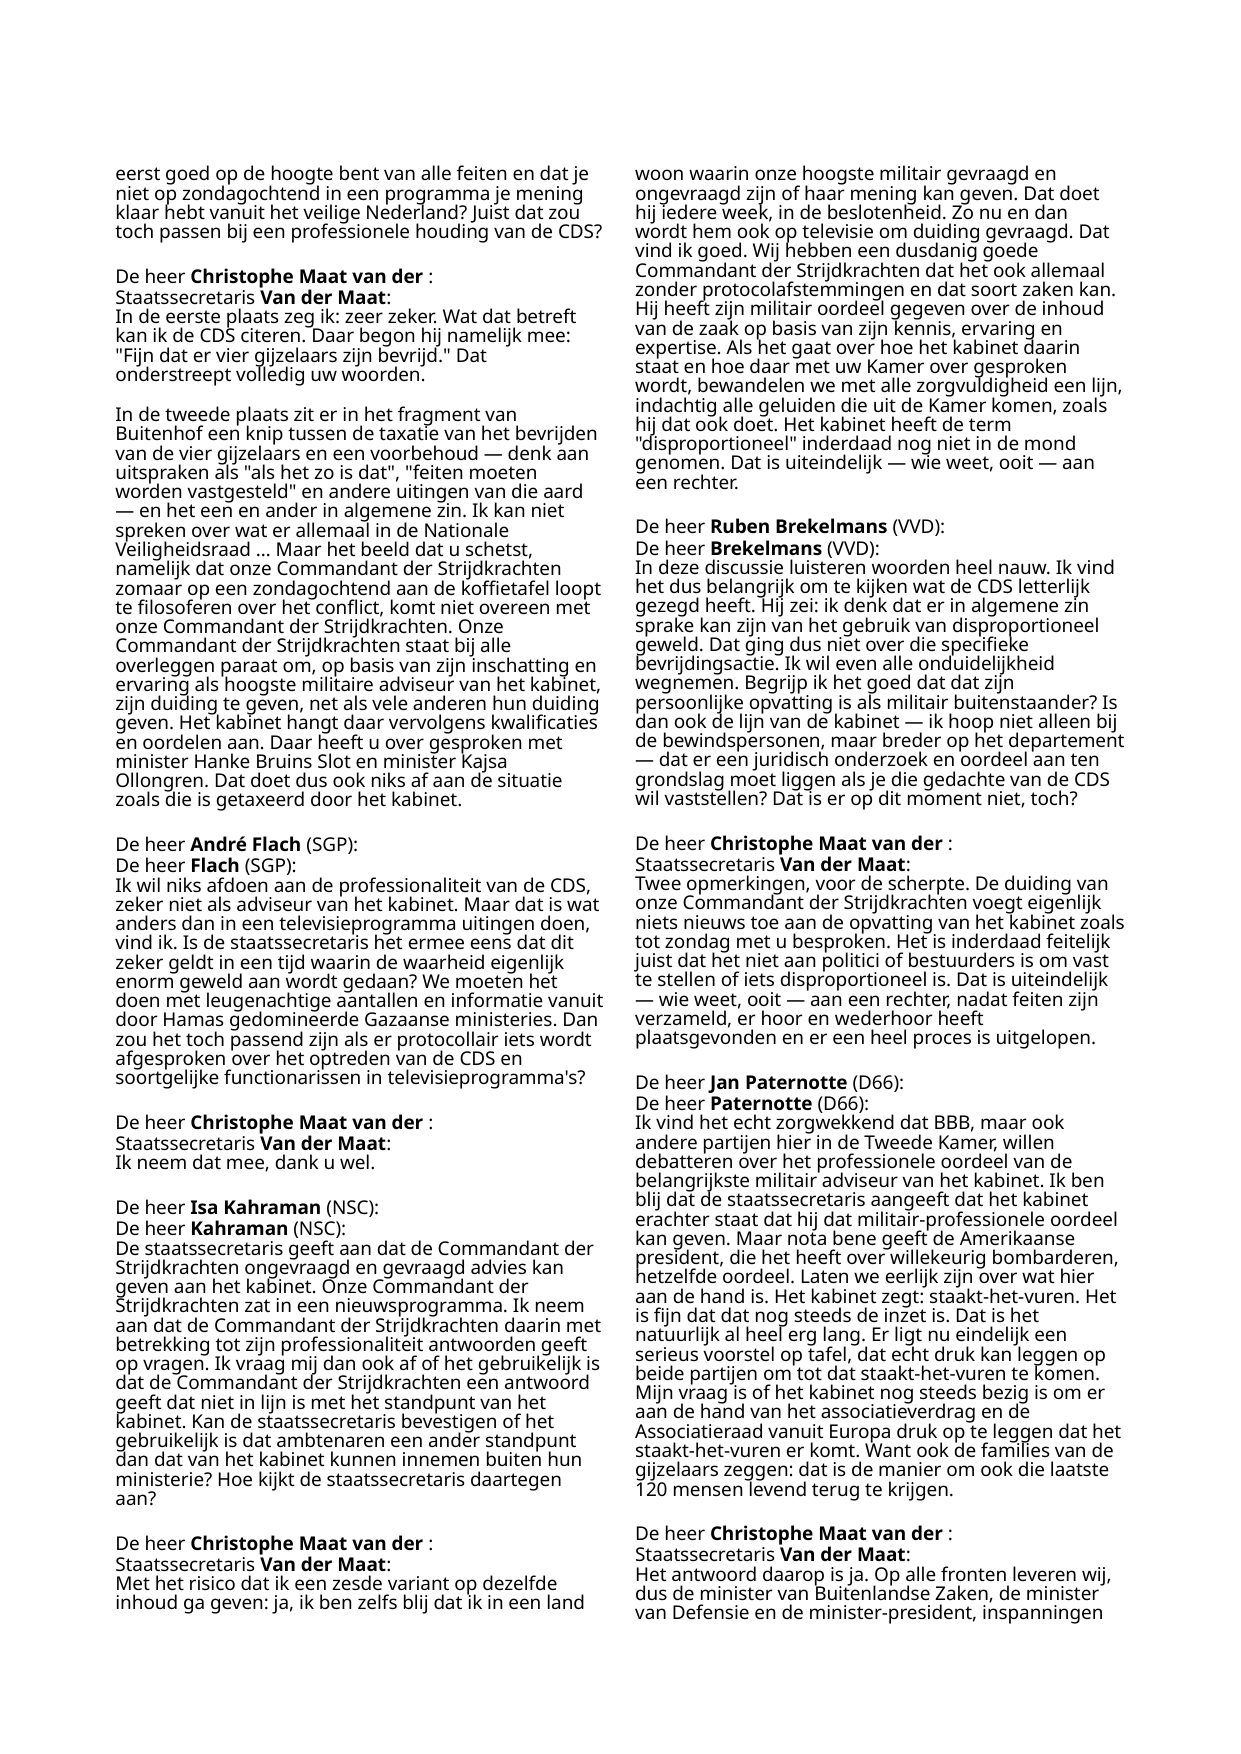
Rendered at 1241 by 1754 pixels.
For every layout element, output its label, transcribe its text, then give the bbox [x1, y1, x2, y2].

text Ik vind het echt zorgwekkend dat BBB, maar ook andere partijen hier in de Tweede Kamer, willen debatteren over het professionele oordeel van de belangrijkste militair adviseur van het kabinet. Ik ben blij dat de staatssecretaris aangeeft dat het kabinet erachter staat dat hij dat militair-professionele oordeel kan geven. Maar nota bene geeft de Amerikaanse president, die het heeft over willekeurig bombarderen, hetzelfde oordeel. Laten we eerlijk zijn over wat hier aan de hand is. Het kabinet zegt: staakt-het-vuren. Het is fijn dat dat nog steeds de inzet is. Dat is het natuurlijk al heel erg lang. Er ligt nu eindelijk een serieus voorstel op tafel, dat echt druk kan leggen op beide partijen om tot dat staakt-het-vuren te komen. Mijn vraag is of het kabinet nog steeds bezig is om er aan de hand van het associatieverdrag en de Associatieraad vanuit Europa druk op te leggen dat het staakt-het-vuren er komt. Want ook de families van de gijzelaars zeggen: dat is de manier om ook die laatste 120 mensen levend terug te krijgen. [635, 1114, 1125, 1500]
text Twee opmerkingen, voor de scherpte. De duiding van onze Commandant der Strijdkrachten voegt eigenlijk niets nieuws toe aan de opvatting van het kabinet zoals tot zondag met u besproken. Het is inderdaad feitelijk juist dat het niet aan politici of bestuurders is om vast te stellen of iets disproportioneel is. Dat is uiteindelijk — wie weet, ooit — aan een rechter, nadat feiten zijn verzameld, er hoor en wederhoor heeft plaatsgevonden en er een heel proces is uitgelopen. [635, 875, 1125, 1048]
text De heer Christophe Maat van der : [115, 1530, 605, 1556]
text De heer André Flach (SGP): [115, 832, 605, 857]
text Staatssecretaris Van der Maat: [635, 856, 1125, 875]
text De heer Flach (SGP): [115, 857, 605, 877]
text De heer Christophe Maat van der : [635, 830, 1125, 856]
text Staatssecretaris Van der Maat: [115, 1556, 605, 1575]
text Ik wil niks afdoen aan de professionaliteit van de CDS, zeker niet als adviseur van het kabinet. Maar dat is wat anders dan in een televisieprogramma uitingen doen, vind ik. Is de staatssecretaris het ermee eens dat dit zeker geldt in een tijd waarin de waarheid eigenlijk enorm geweld aan wordt gedaan? We moeten het doen met leugenachtige aantallen en informatie vanuit door Hamas gedomineerde Gazaanse ministeries. Dan zou het toch passend zijn als er protocollair iets wordt afgesproken over het optreden van de CDS en soortgelijke functionarissen in televisieprogramma's? [115, 877, 605, 1088]
text woon waarin onze hoogste militair gevraagd en ongevraagd zijn of haar mening kan geven. Dat doet hij iedere week, in de beslotenheid. Zo nu en dan wordt hem ook op televisie om duiding gevraagd. Dat vind ik goed. Wij hebben een dusdanig goede Commandant der Strijdkrachten dat het ook allemaal zonder protocolafstemmingen en dat soort zaken kan. Hij heeft zijn militair oordeel gegeven over de inhoud van de zaak op basis van zijn kennis, ervaring en expertise. Als het gaat over hoe het kabinet daarin staat en hoe daar met uw Kamer over gesproken wordt, bewandelen we met alle zorgvuldigheid een lijn, indachtig alle geluiden die uit de Kamer komen, zoals hij dat ook doet. Het kabinet heeft de term "disproportioneel" inderdaad nog niet in de mond genomen. Dat is uiteindelijk — wie weet, ooit — aan een rechter. [635, 165, 1125, 493]
text In de eerste plaats zeg ik: zeer zeker. Wat dat betreft kan ik de CDS citeren. Daar begon hij namelijk mee: "Fijn dat er vier gijzelaars zijn bevrijd." Dat onderstreept volledig uw woorden. [115, 308, 605, 385]
text Staatssecretaris Van der Maat: [115, 1135, 605, 1154]
text Staatssecretaris Van der Maat: [635, 1546, 1125, 1566]
text De heer Isa Kahraman (NSC): [115, 1194, 605, 1220]
text De heer Christophe Maat van der : [115, 263, 605, 289]
text De heer Paternotte (D66): [635, 1095, 1125, 1114]
text De staatssecretaris geeft aan dat de Commandant der Strijdkrachten ongevraagd en gevraagd advies kan geven aan het kabinet. Onze Commandant der Strijdkrachten zat in een nieuwsprogramma. Ik neem aan dat de Commandant der Strijdkrachten daarin met betrekking tot zijn professionaliteit antwoorden geeft op vragen. Ik vraag mij dan ook af of het gebruikelijk is dat de Commandant der Strijdkrachten een antwoord geeft dat niet in lijn is met het standpunt van het kabinet. Kan de staatssecretaris bevestigen of het gebruikelijk is dat ambtenaren een ander standpunt dan dat van het kabinet kunnen innemen buiten hun ministerie? Hoe kijkt de staatssecretaris daartegen aan? [115, 1239, 605, 1509]
text Staatssecretaris Van der Maat: [115, 289, 605, 308]
text De heer Ruben Brekelmans (VVD): [635, 514, 1125, 539]
text De heer Brekelmans (VVD): [635, 539, 1125, 559]
text Het antwoord daarop is ja. Op alle fronten leveren wij, dus de minister van Buitenlandse Zaken, de minister van Defensie en de minister-president, inspanningen [635, 1566, 1125, 1623]
text De heer Jan Paternotte (D66): [635, 1069, 1125, 1095]
text De heer Kahraman (NSC): [115, 1220, 605, 1239]
text Ik neem dat mee, dank u wel. [115, 1154, 605, 1174]
text De heer Christophe Maat van der : [115, 1109, 605, 1135]
text De heer Christophe Maat van der : [635, 1521, 1125, 1546]
text In de tweede plaats zit er in het fragment van Buitenhof een knip tussen de taxatie van het bevrijden van de vier gijzelaars en een voorbehoud — denk aan uitspraken als "als het zo is dat", "feiten moeten worden vastgesteld" en andere uitingen van die aard — en het een en ander in algemene zin. Ik kan niet spreken over wat er allemaal in de Nationale Veiligheidsraad … Maar het beeld dat u schetst, namelijk dat onze Commandant der Strijdkrachten zomaar op een zondagochtend aan de koffietafel loopt te filosoferen over het conflict, komt niet overeen met onze Commandant der Strijdkrachten. Onze Commandant der Strijdkrachten staat bij alle overleggen paraat om, op basis van zijn inschatting en ervaring als hoogste militaire adviseur van het kabinet, zijn duiding te geven, net als vele anderen hun duiding geven. Het kabinet hangt daar vervolgens kwalificaties en oordelen aan. Daar heeft u over gesproken met minister Hanke Bruins Slot en minister Kajsa Ollongren. Dat doet dus ook niks af aan de situatie zoals die is getaxeerd door het kabinet. [115, 406, 605, 811]
text In deze discussie luisteren woorden heel nauw. Ik vind het dus belangrijk om te kijken wat de CDS letterlijk gezegd heeft. Hij zei: ik denk dat er in algemene zin sprake kan zijn van het gebruik van disproportioneel geweld. Dat ging dus niet over die specifieke bevrijdingsactie. Ik wil even alle onduidelijkheid wegnemen. Begrijp ik het goed dat dat zijn persoonlijke opvatting is als militair buitenstaander? Is dan ook de lijn van de kabinet — ik hoop niet alleen bij de bewindspersonen, maar breder op het departement — dat er een juridisch onderzoek en oordeel aan ten grondslag moet liggen als je die gedachte van de CDS wil vaststellen? Dat is er op dit moment niet, toch? [635, 559, 1125, 809]
text eerst goed op de hoogte bent van alle feiten en dat je niet op zondagochtend in een programma je mening klaar hebt vanuit het veilige Nederland? Juist dat zou toch passen bij een professionele houding van de CDS? [115, 165, 605, 242]
text Met het risico dat ik een zesde variant op dezelfde inhoud ga geven: ja, ik ben zelfs blij dat ik in een land [115, 1575, 605, 1614]
